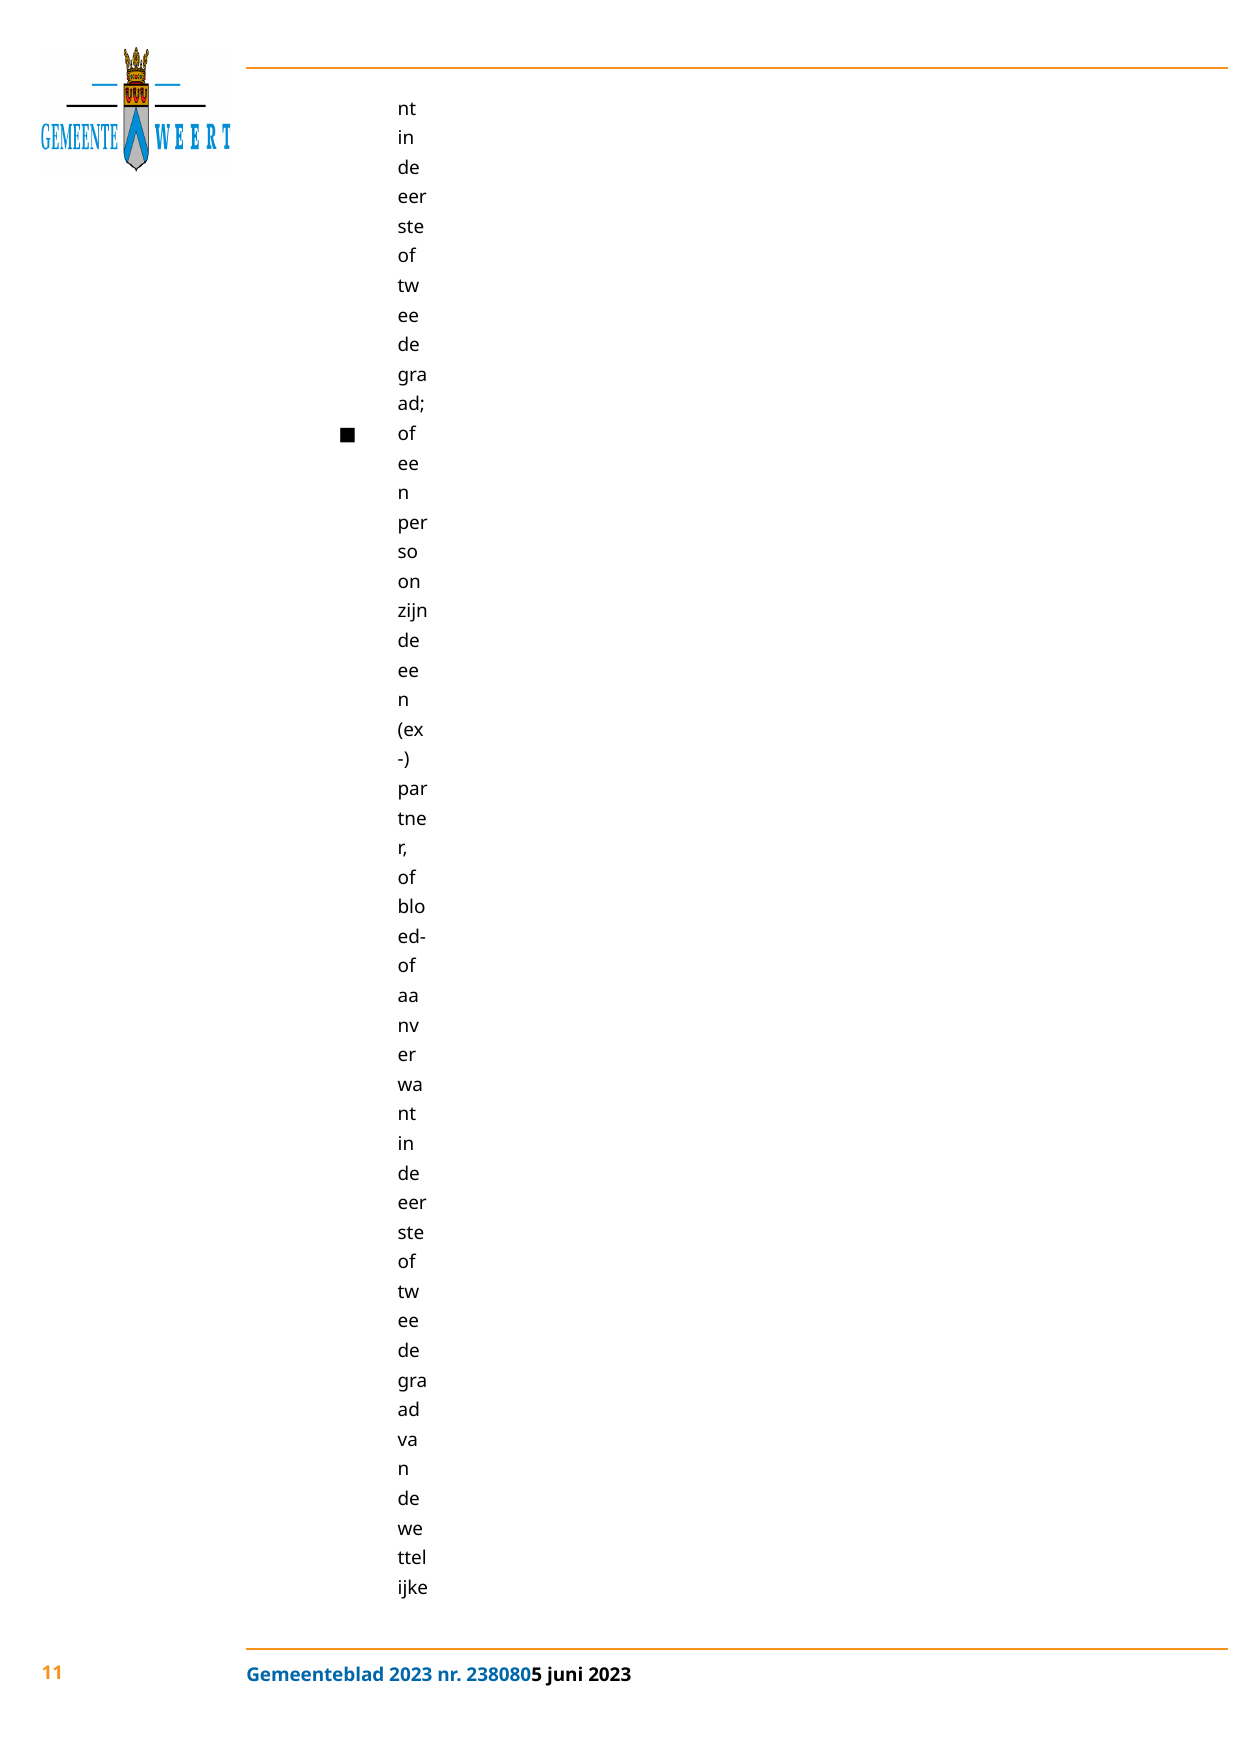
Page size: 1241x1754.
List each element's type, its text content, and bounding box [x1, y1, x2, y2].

table_cell [1061, 95, 1152, 1600]
table_cell [609, 95, 700, 1600]
table_cell [519, 95, 609, 1600]
table_cell [881, 95, 971, 1600]
table_cell [429, 95, 519, 1600]
table_cell [790, 95, 881, 1600]
table_cell [700, 95, 790, 1600]
table_cell [971, 95, 1061, 1600]
picture [41, 47, 231, 172]
table_cell nt in de eerste of tweede graad; of een persoon zijnde een (ex-) partner, of bloed- of aanverwant in de eerste of tweede graad van de wettelijke [338, 95, 429, 1600]
table_cell [248, 95, 338, 1600]
